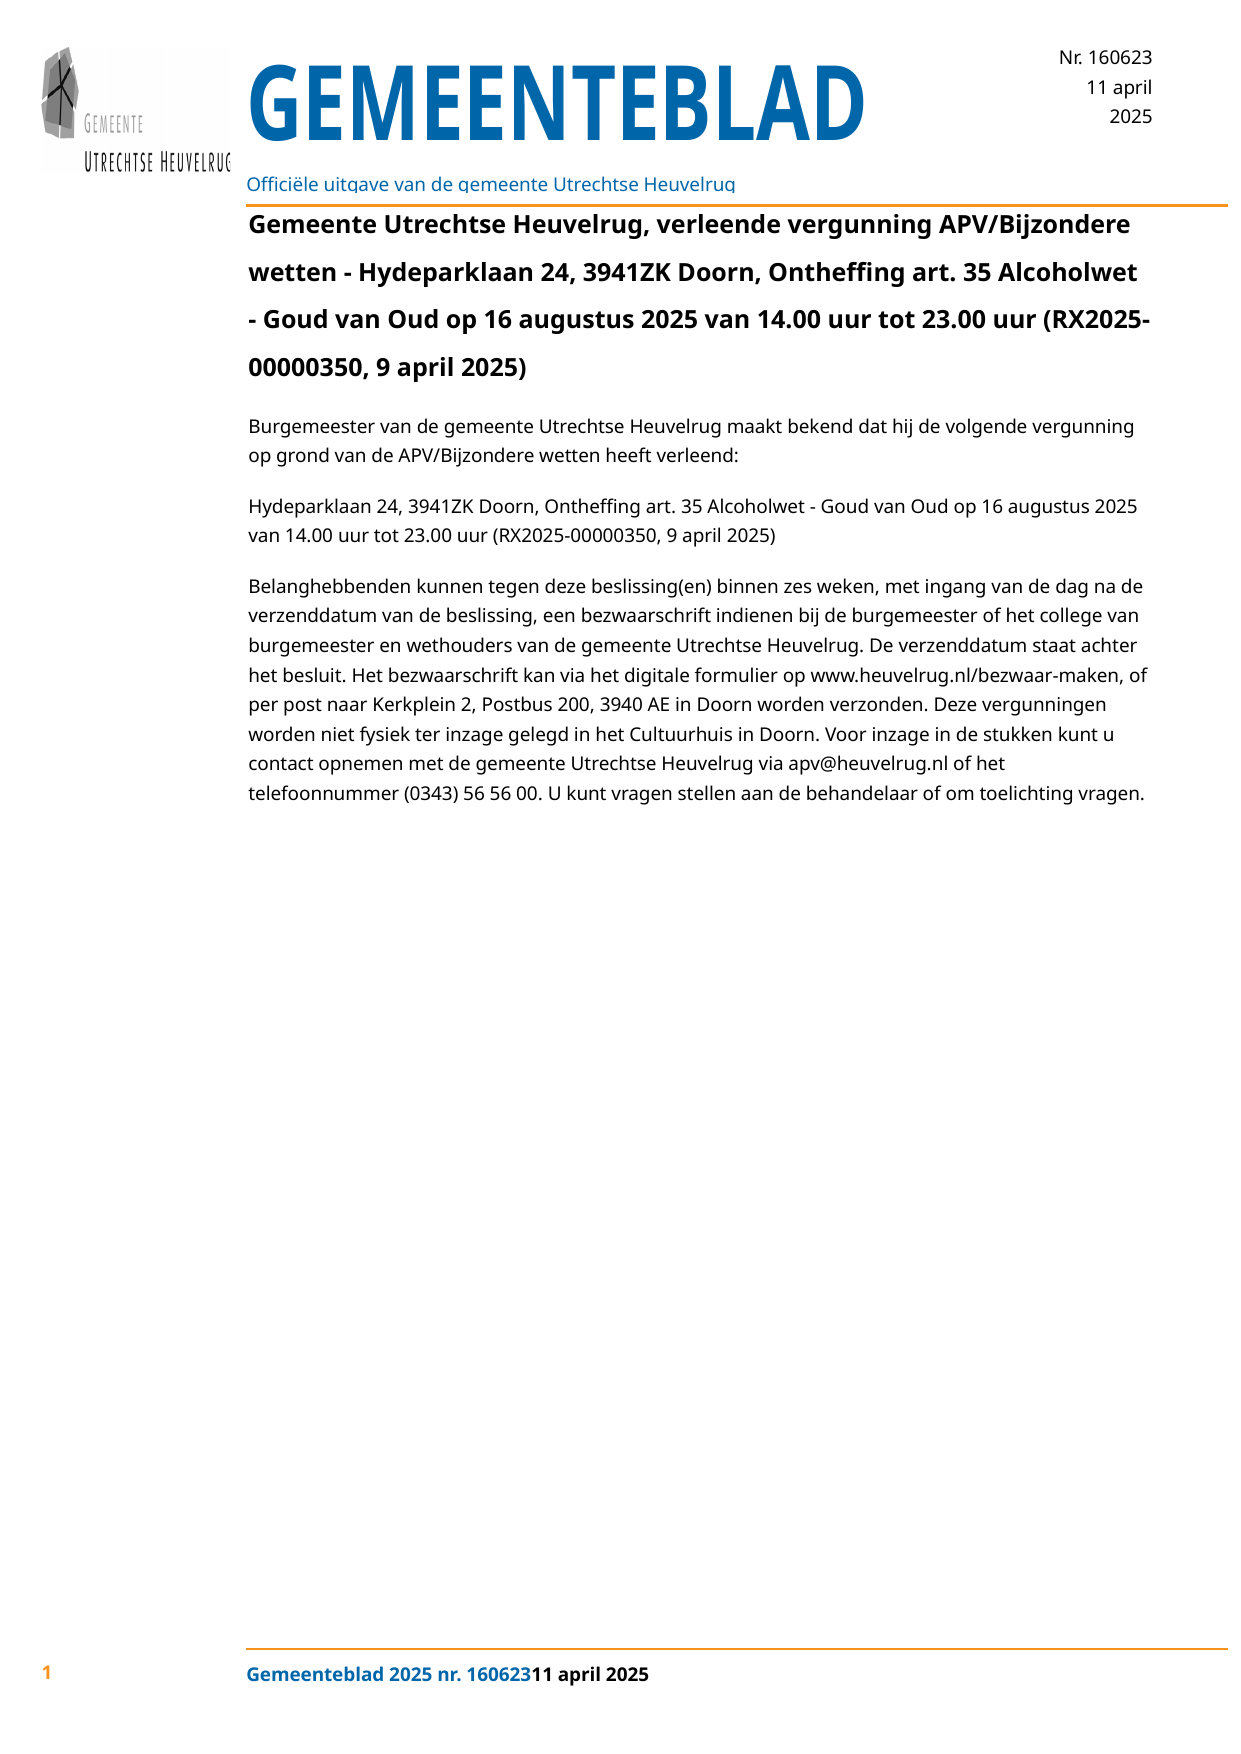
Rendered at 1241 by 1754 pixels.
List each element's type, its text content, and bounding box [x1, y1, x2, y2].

text Burgemeester van de gemeente Utrechtse Heuvelrug maakt bekend dat hij de volgende vergunning op grond van de APV/Bijzondere wetten heeft verleend: [248, 413, 1152, 468]
picture [41, 47, 231, 172]
text Hydeparklaan 24, 3941ZK Doorn, Ontheffing art. 35 Alcoholwet - Goud van Oud op 16 augustus 2025 van 14.00 uur tot 23.00 uur (RX2025-00000350, 9 april 2025) [248, 493, 1152, 548]
text Gemeente Utrechtse Heuvelrug, verleende vergunning APV/Bijzondere wetten - Hydeparklaan 24, 3941ZK Doorn, Ontheffing art. 35 Alcoholwet - Goud van Oud op 16 augustus 2025 van 14.00 uur tot 23.00 uur (RX2025-00000350, 9 april 2025) [248, 207, 1152, 384]
text Belanghebbenden kunnen tegen deze beslissing(en) binnen zes weken, met ingang van de dag na de verzenddatum van de beslissing, een bezwaarschrift indienen bij de burgemeester of het college van burgemeester en wethouders van de gemeente Utrechtse Heuvelrug. De verzenddatum staat achter het besluit. Het bezwaarschrift kan via het digitale formulier op www.heuvelrug.nl/bezwaar-maken, of per post naar Kerkplein 2, Postbus 200, 3940 AE in Doorn worden verzonden. Deze vergunningen worden niet fysiek ter inzage gelegd in het Cultuurhuis in Doorn. Voor inzage in de stukken kunt u contact opnemen met de gemeente Utrechtse Heuvelrug via apv@heuvelrug.nl of het telefoonnummer (0343) 56 56 00. U kunt vragen stellen aan de behandelaar of om toelichting vragen. [248, 573, 1152, 806]
